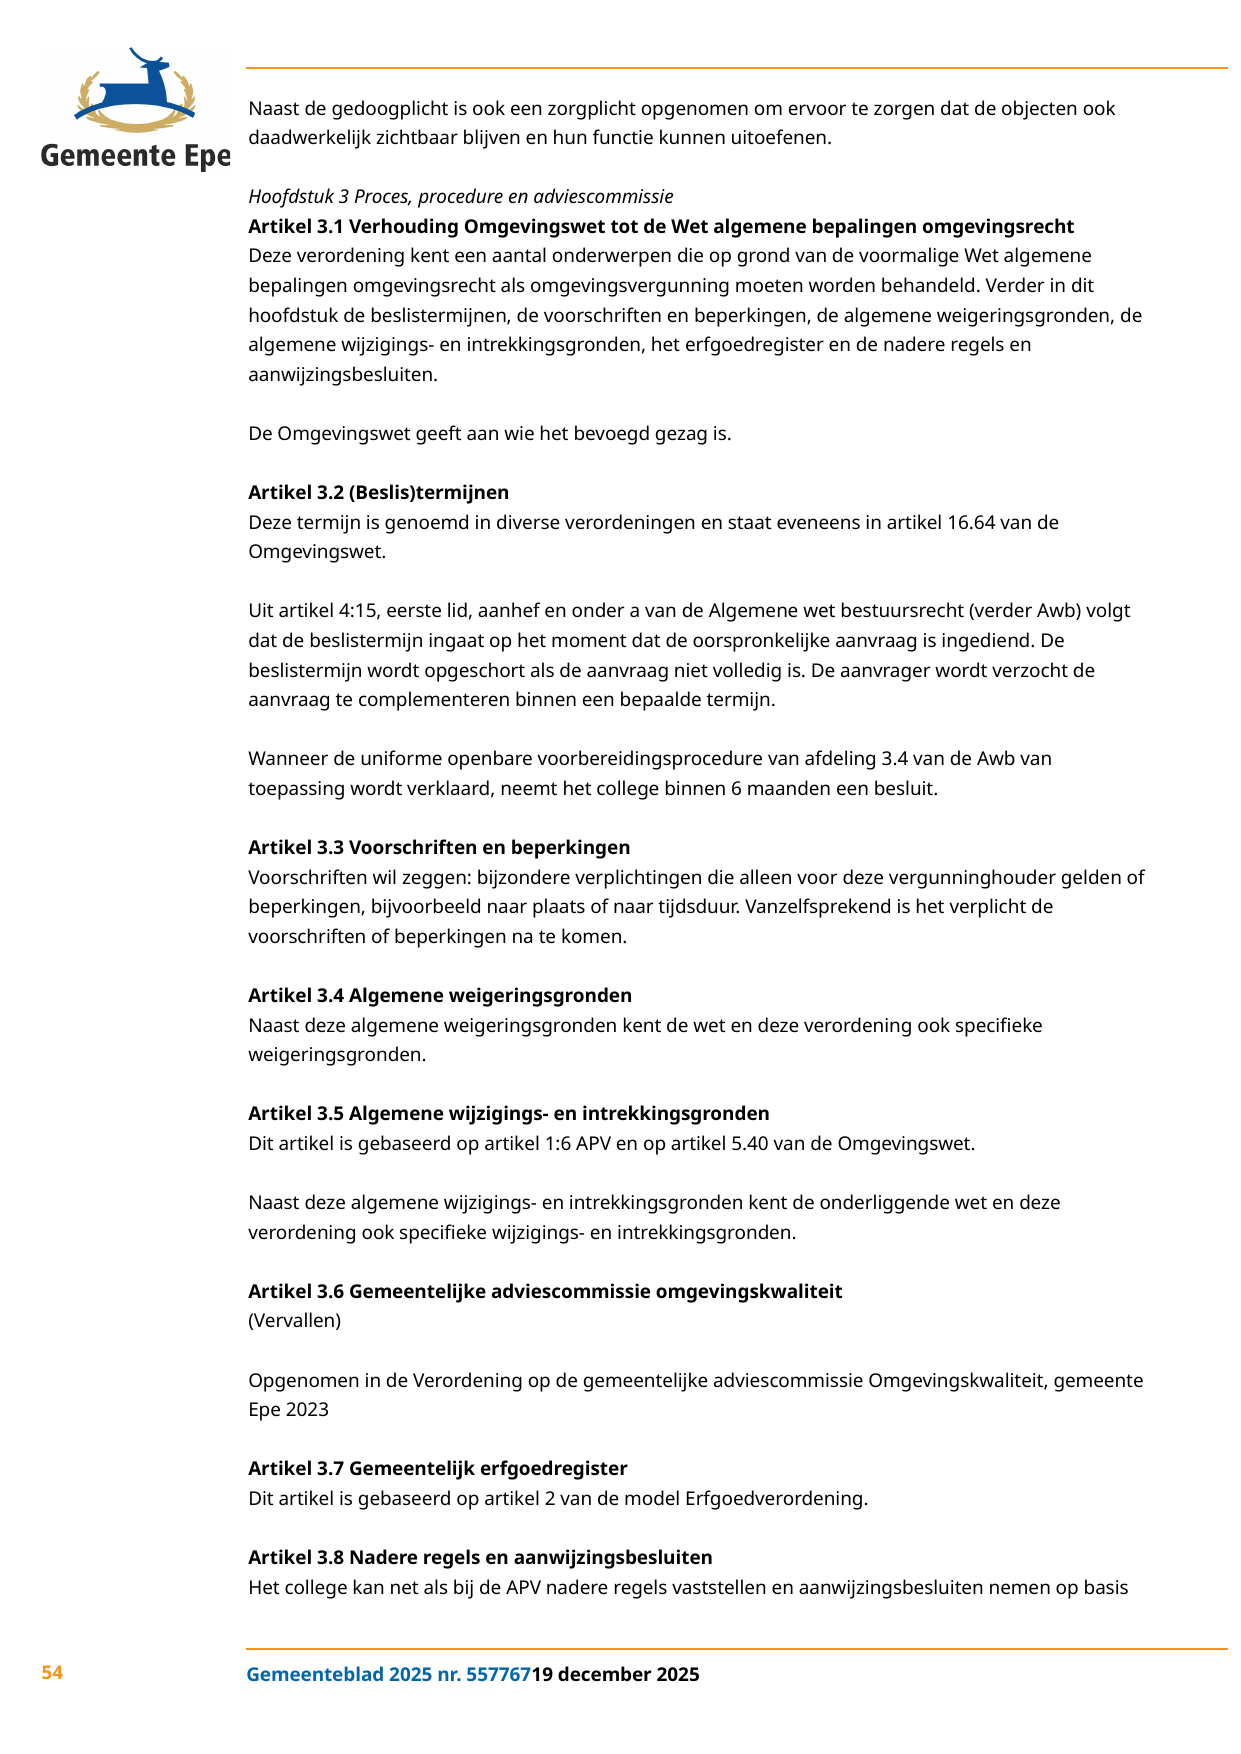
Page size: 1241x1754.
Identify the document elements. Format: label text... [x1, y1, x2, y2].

text Hoofdstuk 3 Proces, procedure en adviescommissie [248, 183, 1152, 209]
text Artikel 3.2 (Beslis)termijnen [248, 479, 1152, 505]
text Artikel 3.8 Nadere regels en aanwijzingsbesluiten [248, 1544, 1152, 1570]
text De Omgevingswet geeft aan wie het bevoegd gezag is. [248, 420, 1152, 446]
text Artikel 3.7 Gemeentelijk erfgoedregister [248, 1456, 1152, 1481]
text Dit artikel is gebaseerd op artikel 2 van de model Erfgoedverordening. [248, 1485, 1152, 1511]
text Artikel 3.5 Algemene wijzigings- en intrekkingsgronden [248, 1101, 1152, 1126]
picture [41, 47, 231, 172]
text Artikel 3.3 Voorschriften en beperkingen [248, 834, 1152, 860]
text Deze termijn is genoemd in diverse verordeningen en staat eveneens in artikel 16.64 van de Omgevingswet. [248, 509, 1152, 564]
text Opgenomen in de Verordening op de gemeentelijke adviescommissie Omgevingskwaliteit, gemeente Epe 2023 [248, 1367, 1152, 1422]
text Het college kan net als bij de APV nadere regels vaststellen en aanwijzingsbesluiten nemen op basis [248, 1574, 1152, 1600]
text Wanneer de uniforme openbare voorbereidingsprocedure van afdeling 3.4 van de Awb van toepassing wordt verklaard, neemt het college binnen 6 maanden een besluit. [248, 746, 1152, 801]
text Naast de gedoogplicht is ook een zorgplicht opgenomen om ervoor te zorgen dat de objecten ook daadwerkelijk zichtbaar blijven en hun functie kunnen uitoefenen. [248, 95, 1152, 150]
text Artikel 3.4 Algemene weigeringsgronden [248, 982, 1152, 1008]
text Uit artikel 4:15, eerste lid, aanhef en onder a van de Algemene wet bestuursrecht (verder Awb) volgt dat de beslistermijn ingaat op het moment dat de oorspronkelijke aanvraag is ingediend. De beslistermijn wordt opgeschort als de aanvraag niet volledig is. De aanvrager wordt verzocht de aanvraag te complementeren binnen een bepaalde termijn. [248, 598, 1152, 712]
text Artikel 3.1 Verhouding Omgevingswet tot de Wet algemene bepalingen omgevingsrecht [248, 213, 1152, 239]
text Naast deze algemene wijzigings- en intrekkingsgronden kent de onderliggende wet en deze verordening ook specifieke wijzigings- en intrekkingsgronden. [248, 1189, 1152, 1245]
text (Vervallen) [248, 1308, 1152, 1333]
text Dit artikel is gebaseerd op artikel 1:6 APV en op artikel 5.40 van de Omgevingswet. [248, 1130, 1152, 1156]
text Deze verordening kent een aantal onderwerpen die op grond van de voormalige Wet algemene bepalingen omgevingsrecht als omgevingsvergunning moeten worden behandeld. Verder in dit hoofdstuk de beslistermijnen, de voorschriften en beperkingen, de algemene weigeringsgronden, de algemene wijzigings- en intrekkingsgronden, het erfgoedregister en de nadere regels en aanwijzingsbesluiten. [248, 243, 1152, 387]
text Voorschriften wil zeggen: bijzondere verplichtingen die alleen voor deze vergunninghouder gelden of beperkingen, bijvoorbeeld naar plaats of naar tijdsduur. Vanzelfsprekend is het verplicht de voorschriften of beperkingen na te komen. [248, 864, 1152, 949]
text Artikel 3.6 Gemeentelijke adviescommissie omgevingskwaliteit [248, 1278, 1152, 1304]
text Naast deze algemene weigeringsgronden kent de wet en deze verordening ook specifieke weigeringsgronden. [248, 1012, 1152, 1067]
